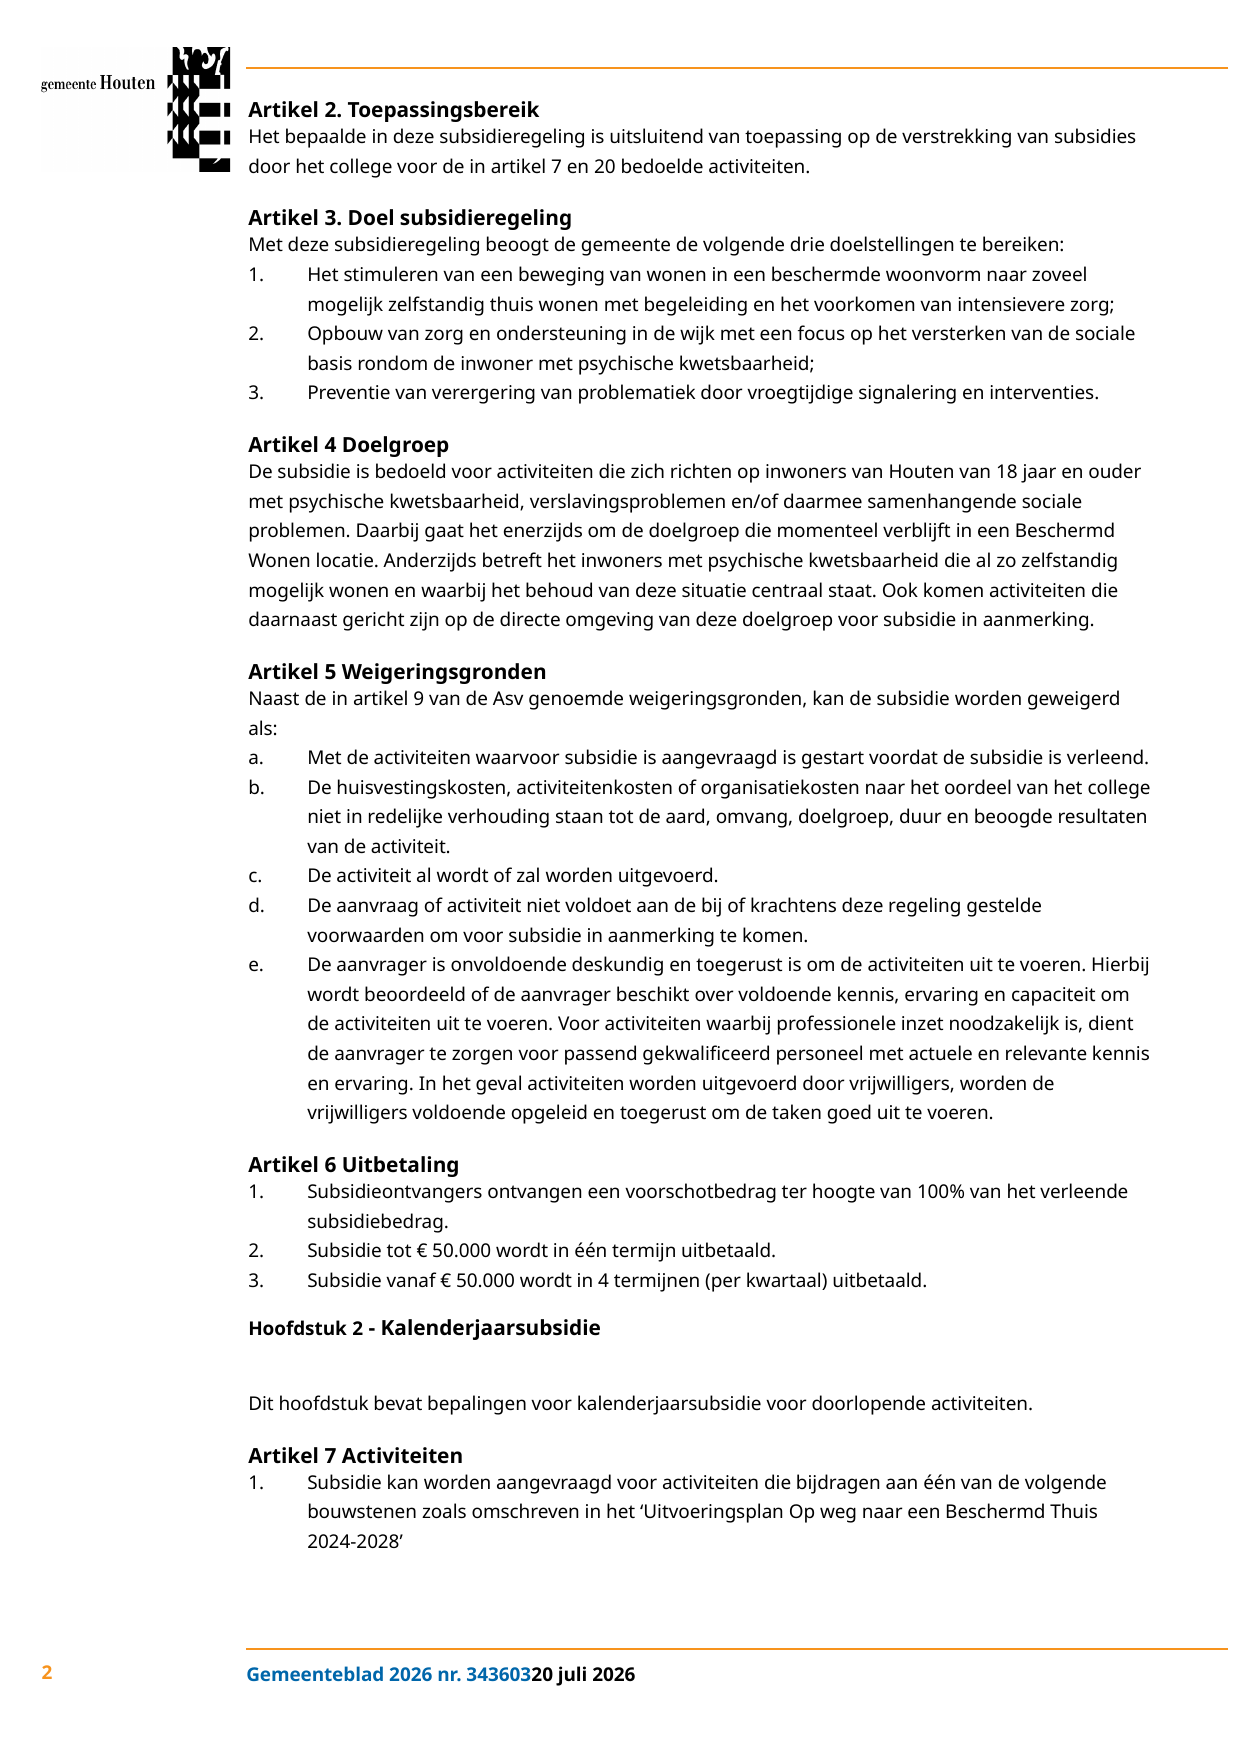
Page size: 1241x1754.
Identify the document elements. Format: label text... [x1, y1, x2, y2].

text Dit hoofdstuk bevat bepalingen voor kalenderjaarsubsidie voor doorlopende activiteiten. [248, 1390, 1152, 1416]
text De subsidie is bedoeld voor activiteiten die zich richten op inwoners van Houten van 18 jaar en ouder met psychische kwetsbaarheid, verslavingsproblemen en/of daarmee samenhangende sociale problemen. Daarbij gaat het enerzijds om de doelgroep die momenteel verblijft in een Beschermd Wonen locatie. Anderzijds betreft het inwoners met psychische kwetsbaarheid die al zo zelfstandig mogelijk wonen en waarbij het behoud van deze situatie centraal staat. Ook komen activiteiten die daarnaast gericht zijn op de directe omgeving van deze doelgroep voor subsidie in aanmerking. [248, 458, 1152, 632]
list Opbouw van zorg en ondersteuning in de wijk met een focus op het versterken van de sociale basis rondom de inwoner met psychische kwetsbaarheid; [248, 320, 1152, 376]
list Subsidie kan worden aangevraagd voor activiteiten die bijdragen aan één van de volgende bouwstenen zoals omschreven in het ‘Uitvoeringsplan Op weg naar een Beschermd Thuis 2024-2028’ [248, 1469, 1152, 1554]
list Subsidie tot € 50.000 wordt in één termijn uitbetaald. [248, 1237, 1152, 1263]
text Hoofdstuk 2 - Kalenderjaarsubsidie [248, 1313, 1152, 1341]
list Subsidieontvangers ontvangen een voorschotbedrag ter hoogte van 100% van het verleende subsidiebedrag. [248, 1178, 1152, 1233]
text Het bepaalde in deze subsidieregeling is uitsluitend van toepassing op de verstrekking van subsidies door het college voor de in artikel 7 en 20 bedoelde activiteiten. [248, 123, 1152, 178]
text Artikel 2. Toepassingsbereik [248, 95, 1152, 123]
list Preventie van verergering van problematiek door vroegtijdige signalering en interventies. [248, 379, 1152, 405]
text Artikel 7 Activiteiten [248, 1441, 1152, 1469]
text Artikel 3. Doel subsidieregeling [248, 203, 1152, 232]
text Artikel 5 Weigeringsgronden [248, 657, 1152, 685]
list De huisvestingskosten, activiteitenkosten of organisatiekosten naar het oordeel van het college niet in redelijke verhouding staan tot de aard, omvang, doelgroep, duur en beoogde resultaten van de activiteit. [248, 774, 1152, 859]
list De aanvraag of activiteit niet voldoet aan de bij of krachtens deze regeling gestelde voorwaarden om voor subsidie in aanmerking te komen. [248, 892, 1152, 948]
list De aanvrager is onvoldoende deskundig en toegerust is om de activiteiten uit te voeren. Hierbij wordt beoordeeld of de aanvrager beschikt over voldoende kennis, ervaring en capaciteit om de activiteiten uit te voeren. Voor activiteiten waarbij professionele inzet noodzakelijk is, dient de aanvrager te zorgen voor passend gekwalificeerd personeel met actuele en relevante kennis en ervaring. In het geval activiteiten worden uitgevoerd door vrijwilligers, worden de vrijwilligers voldoende opgeleid en toegerust om de taken goed uit te voeren. [248, 951, 1152, 1125]
list De activiteit al wordt of zal worden uitgevoerd. [248, 863, 1152, 888]
list Subsidie vanaf € 50.000 wordt in 4 termijnen (per kwartaal) uitbetaald. [248, 1267, 1152, 1293]
text Met deze subsidieregeling beoogt de gemeente de volgende drie doelstellingen te bereiken: [248, 232, 1152, 257]
picture [41, 47, 231, 172]
list Met de activiteiten waarvoor subsidie is aangevraagd is gestart voordat de subsidie is verleend. [248, 744, 1152, 770]
text Artikel 6 Uitbetaling [248, 1150, 1152, 1178]
list Het stimuleren van een beweging van wonen in een beschermde woonvorm naar zoveel mogelijk zelfstandig thuis wonen met begeleiding en het voorkomen van intensievere zorg; [248, 261, 1152, 317]
text Naast de in artikel 9 van de Asv genoemde weigeringsgronden, kan de subsidie worden geweigerd als: [248, 685, 1152, 741]
text Artikel 4 Doelgroep [248, 430, 1152, 458]
